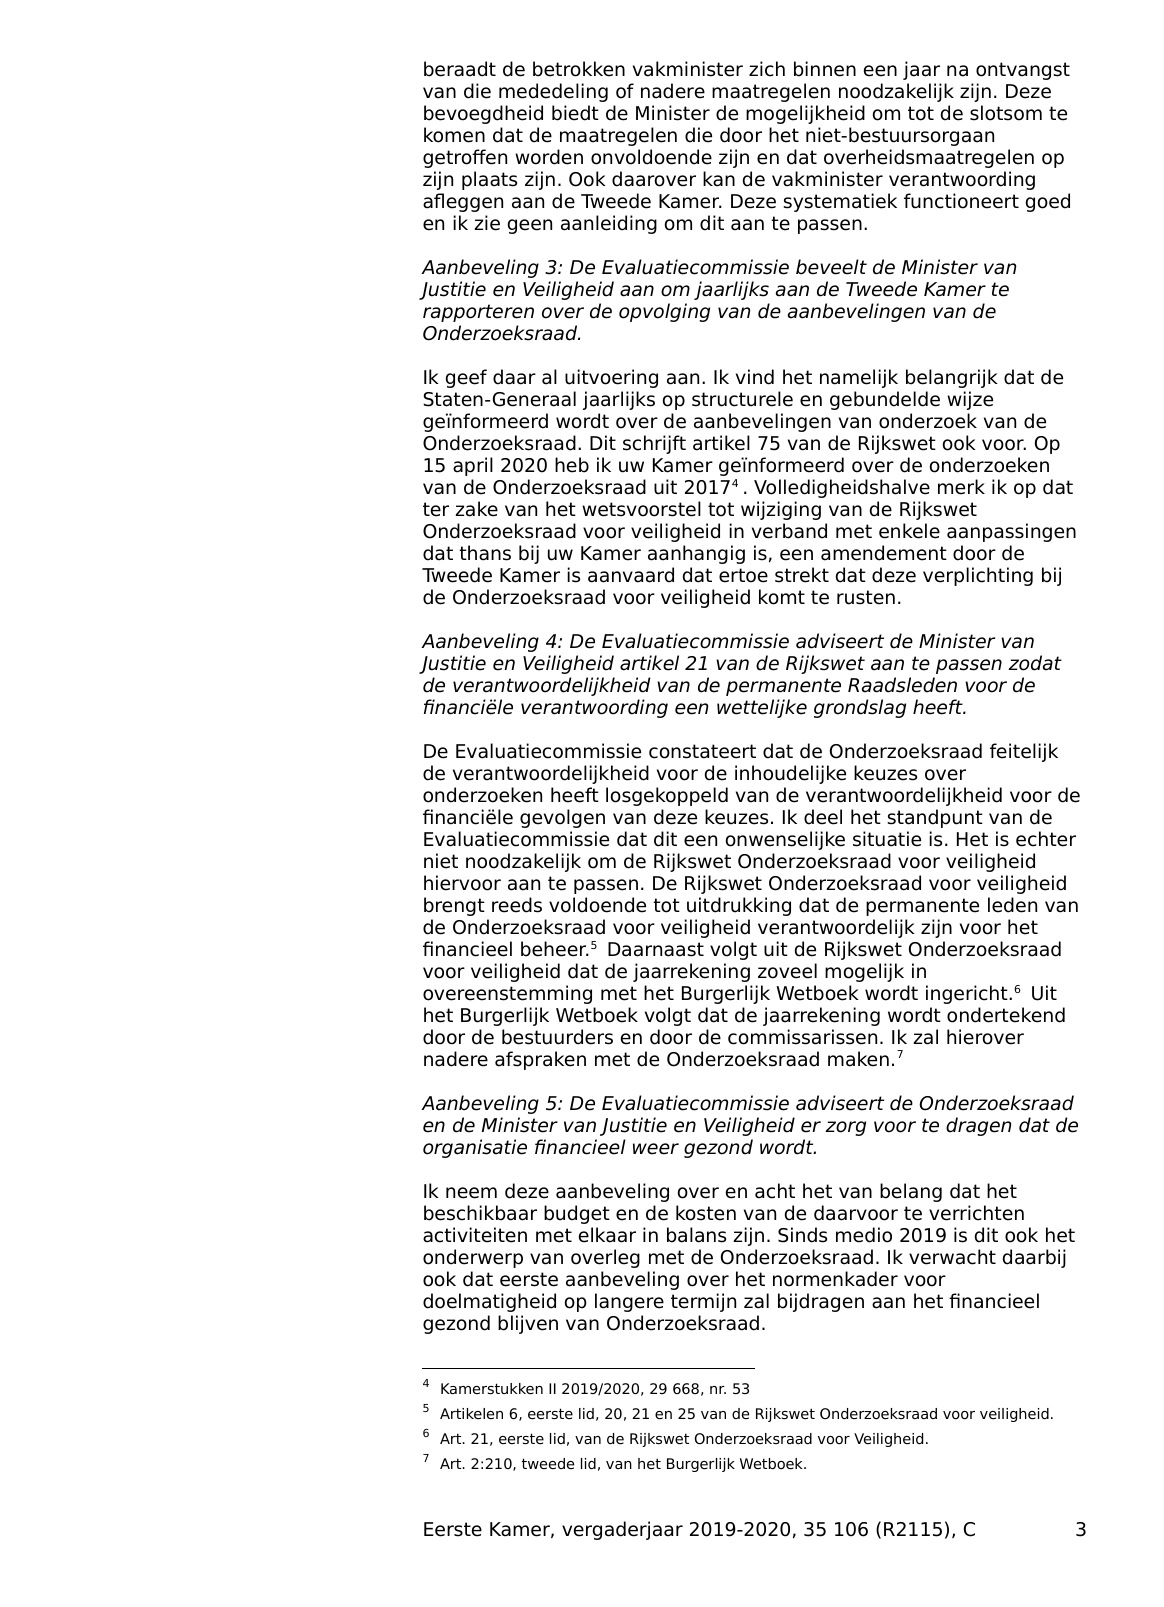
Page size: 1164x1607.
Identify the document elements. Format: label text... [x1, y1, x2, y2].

text Artikelen 6, eerste lid, 20, 21 en 25 van de Rijkswet Onderzoeksraad voor veiligheid. [422, 1402, 1087, 1424]
text beraadt de betrokken vakminister zich binnen een jaar na ontvangst van die mededeling of nadere maatregelen noodzakelijk zijn. Deze bevoegdheid biedt de Minister de mogelijkheid om tot de slotsom te komen dat de maatregelen die door het niet-bestuursorgaan getroffen worden onvoldoende zijn en dat overheidsmaatregelen op zijn plaats zijn. Ook daarover kan de vakminister verantwoording afleggen aan de Tweede Kamer. Deze systematiek functioneert goed en ik zie geen aanleiding om dit aan te passen. [422, 59, 1087, 235]
text Aanbeveling 3: De Evaluatiecommissie beveelt de Minister van Justitie en Veiligheid aan om jaarlijks aan de Tweede Kamer te rapporteren over de opvolging van de aanbevelingen van de Onderzoeksraad. [422, 257, 1087, 345]
text Aanbeveling 4: De Evaluatiecommissie adviseert de Minister van Justitie en Veiligheid artikel 21 van de Rijkswet aan te passen zodat de verantwoordelijkheid van de permanente Raadsleden voor de financiële verantwoording een wettelijke grondslag heeft. [422, 631, 1087, 719]
text Aanbeveling 5: De Evaluatiecommissie adviseert de Onderzoeksraad en de Minister van Justitie en Veiligheid er zorg voor te dragen dat de organisatie financieel weer gezond wordt. [422, 1093, 1087, 1159]
text Art. 2:210, tweede lid, van het Burgerlijk Wetboek. [422, 1452, 1087, 1474]
text De Evaluatiecommissie constateert dat de Onderzoeksraad feitelijk de verantwoordelijkheid voor de inhoudelijke keuzes over onderzoeken heeft losgekoppeld van de verantwoordelijkheid voor de financiële gevolgen van deze keuzes. Ik deel het standpunt van de Evaluatiecommissie dat dit een onwenselijke situatie is. Het is echter niet noodzakelijk om de Rijkswet Onderzoeksraad voor veiligheid hiervoor aan te passen. De Rijkswet Onderzoeksraad voor veiligheid brengt reeds voldoende tot uitdrukking dat de permanente leden van de Onderzoeksraad voor veiligheid verantwoordelijk zijn voor het financieel beheer. Daarnaast volgt uit de Rijkswet Onderzoeksraad voor veiligheid dat de jaarrekening zoveel mogelijk in overeenstemming met het Burgerlijk Wetboek wordt ingericht. Uit het Burgerlijk Wetboek volgt dat de jaarrekening wordt ondertekend door de bestuurders en door de commissarissen. Ik zal hierover nadere afspraken met de Onderzoeksraad maken. [422, 741, 1087, 1071]
text Ik neem deze aanbeveling over en acht het van belang dat het beschikbaar budget en de kosten van de daarvoor te verrichten activiteiten met elkaar in balans zijn. Sinds medio 2019 is dit ook het onderwerp van overleg met de Onderzoeksraad. Ik verwacht daarbij ook dat eerste aanbeveling over het normenkader voor doelmatigheid op langere termijn zal bijdragen aan het financieel gezond blijven van Onderzoeksraad. [422, 1181, 1087, 1335]
text Kamerstukken II 2019/2020, 29 668, nr. 53 [422, 1377, 1087, 1399]
text Art. 21, eerste lid, van de Rijkswet Onderzoeksraad voor Veiligheid. [422, 1427, 1087, 1449]
text Ik geef daar al uitvoering aan. Ik vind het namelijk belangrijk dat de Staten-Generaal jaarlijks op structurele en gebundelde wijze geïnformeerd wordt over de aanbevelingen van onderzoek van de Onderzoeksraad. Dit schrijft artikel 75 van de Rijkswet ook voor. Op 15 april 2020 heb ik uw Kamer geïnformeerd over de onderzoeken van de Onderzoeksraad uit 2017. Volledigheidshalve merk ik op dat ter zake van het wetsvoorstel tot wijziging van de Rijkswet Onderzoeksraad voor veiligheid in verband met enkele aanpassingen dat thans bij uw Kamer aanhangig is, een amendement door de Tweede Kamer is aanvaard dat ertoe strekt dat deze verplichting bij de Onderzoeksraad voor veiligheid komt te rusten. [422, 367, 1087, 609]
